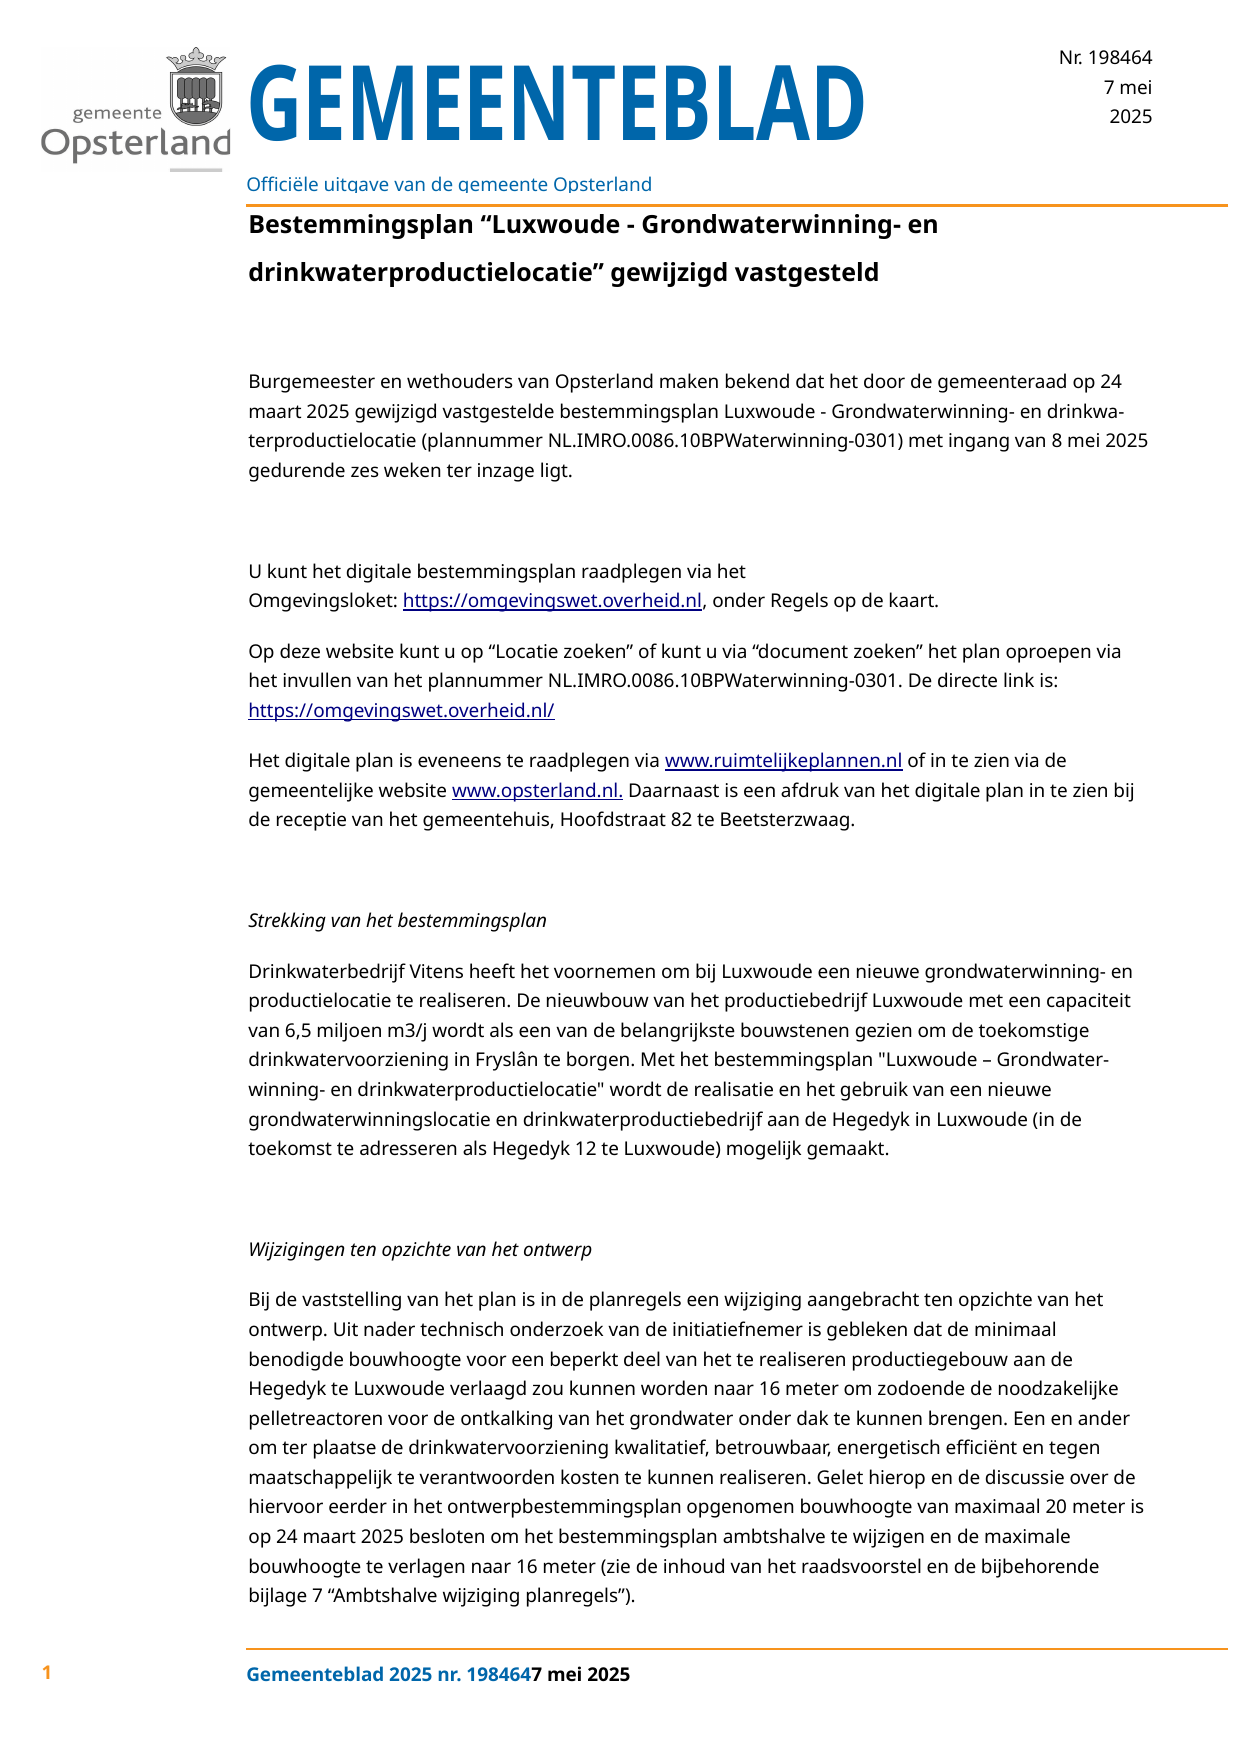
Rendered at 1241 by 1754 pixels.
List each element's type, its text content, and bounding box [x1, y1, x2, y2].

text Op deze website kunt u op “Locatie zoeken” of kunt u via “document zoeken” het plan oproepen via het invullen van het plannummer NL.IMRO.0086.10BPWaterwinning-0301. De directe link is: https://omgevingswet.overheid.nl/ [248, 638, 1152, 723]
text Bij de vaststelling van het plan is in de planregels een wijziging aangebracht ten opzichte van het ontwerp. Uit nader technisch onderzoek van de initiatiefnemer is gebleken dat de minimaal benodigde bouwhoogte voor een beperkt deel van het te realiseren productiegebouw aan de Hegedyk te Luxwoude verlaagd zou kunnen worden naar 16 meter om zodoende de noodzakelijke pelletreactoren voor de ontkalking van het grondwater onder dak te kunnen brengen. Een en ander om ter plaatse de drinkwatervoorziening kwalitatief, betrouwbaar, energetisch efficiënt en tegen maatschappelijk te verantwoorden kosten te kunnen realiseren. Gelet hierop en de discussie over de hiervoor eerder in het ontwerpbestemmingsplan opgenomen bouwhoogte van maximaal 20 meter is op 24 maart 2025 besloten om het bestemmingsplan ambtshalve te wijzigen en de maximale bouwhoogte te verlagen naar 16 meter (zie de inhoud van het raadsvoorstel en de bijbehorende bijlage 7 “Ambtshalve wijziging planregels”). [248, 1287, 1152, 1608]
text Drinkwaterbedrijf Vitens heeft het voornemen om bij Luxwoude een nieuwe grondwaterwinning- en productielocatie te realiseren. De nieuwbouw van het productiebedrijf Luxwoude met een capaciteit van 6,5 miljoen m3/j wordt als een van de belangrijkste bouwstenen gezien om de toekomstige drinkwatervoorziening in Fryslân te borgen. Met het bestemmingsplan "Luxwoude – Grondwater-winning- en drinkwaterproductielocatie" wordt de realisatie en het gebruik van een nieuwe grondwaterwinningslocatie en drinkwaterproductiebedrijf aan de Hegedyk in Luxwoude (in de toekomst te adresseren als Hegedyk 12 te Luxwoude) mogelijk gemaakt. [248, 958, 1152, 1161]
text Wijzigingen ten opzichte van het ontwerp [248, 1236, 1152, 1262]
text U kunt het digitale bestemmingsplan raadplegen via het Omgevingsloket: https://omgevingswet.overheid.nl, onder Regels op de kaart. [248, 558, 1152, 613]
text Burgemeester en wethouders van Opsterland maken bekend dat het door de gemeenteraad op 24 maart 2025 gewijzigd vastgestelde bestemmingsplan Luxwoude - Grondwaterwinning- en drinkwa-terproductielocatie (plannummer NL.IMRO.0086.10BPWaterwinning-0301) met ingang van 8 mei 2025 gedurende zes weken ter inzage ligt. [248, 368, 1152, 483]
text Het digitale plan is eveneens te raadplegen via www.ruimtelijkeplannen.nl of in te zien via de gemeentelijke website www.opsterland.nl. Daarnaast is een afdruk van het digitale plan in te zien bij de receptie van het gemeentehuis, Hoofdstraat 82 te Beetsterzwaag. [248, 747, 1152, 832]
text Strekking van het bestemmingsplan [248, 907, 1152, 933]
picture [41, 47, 231, 172]
text Bestemmingsplan “Luxwoude - Grondwaterwinning- en drinkwaterproductielocatie” gewijzigd vastgesteld [248, 207, 1152, 288]
